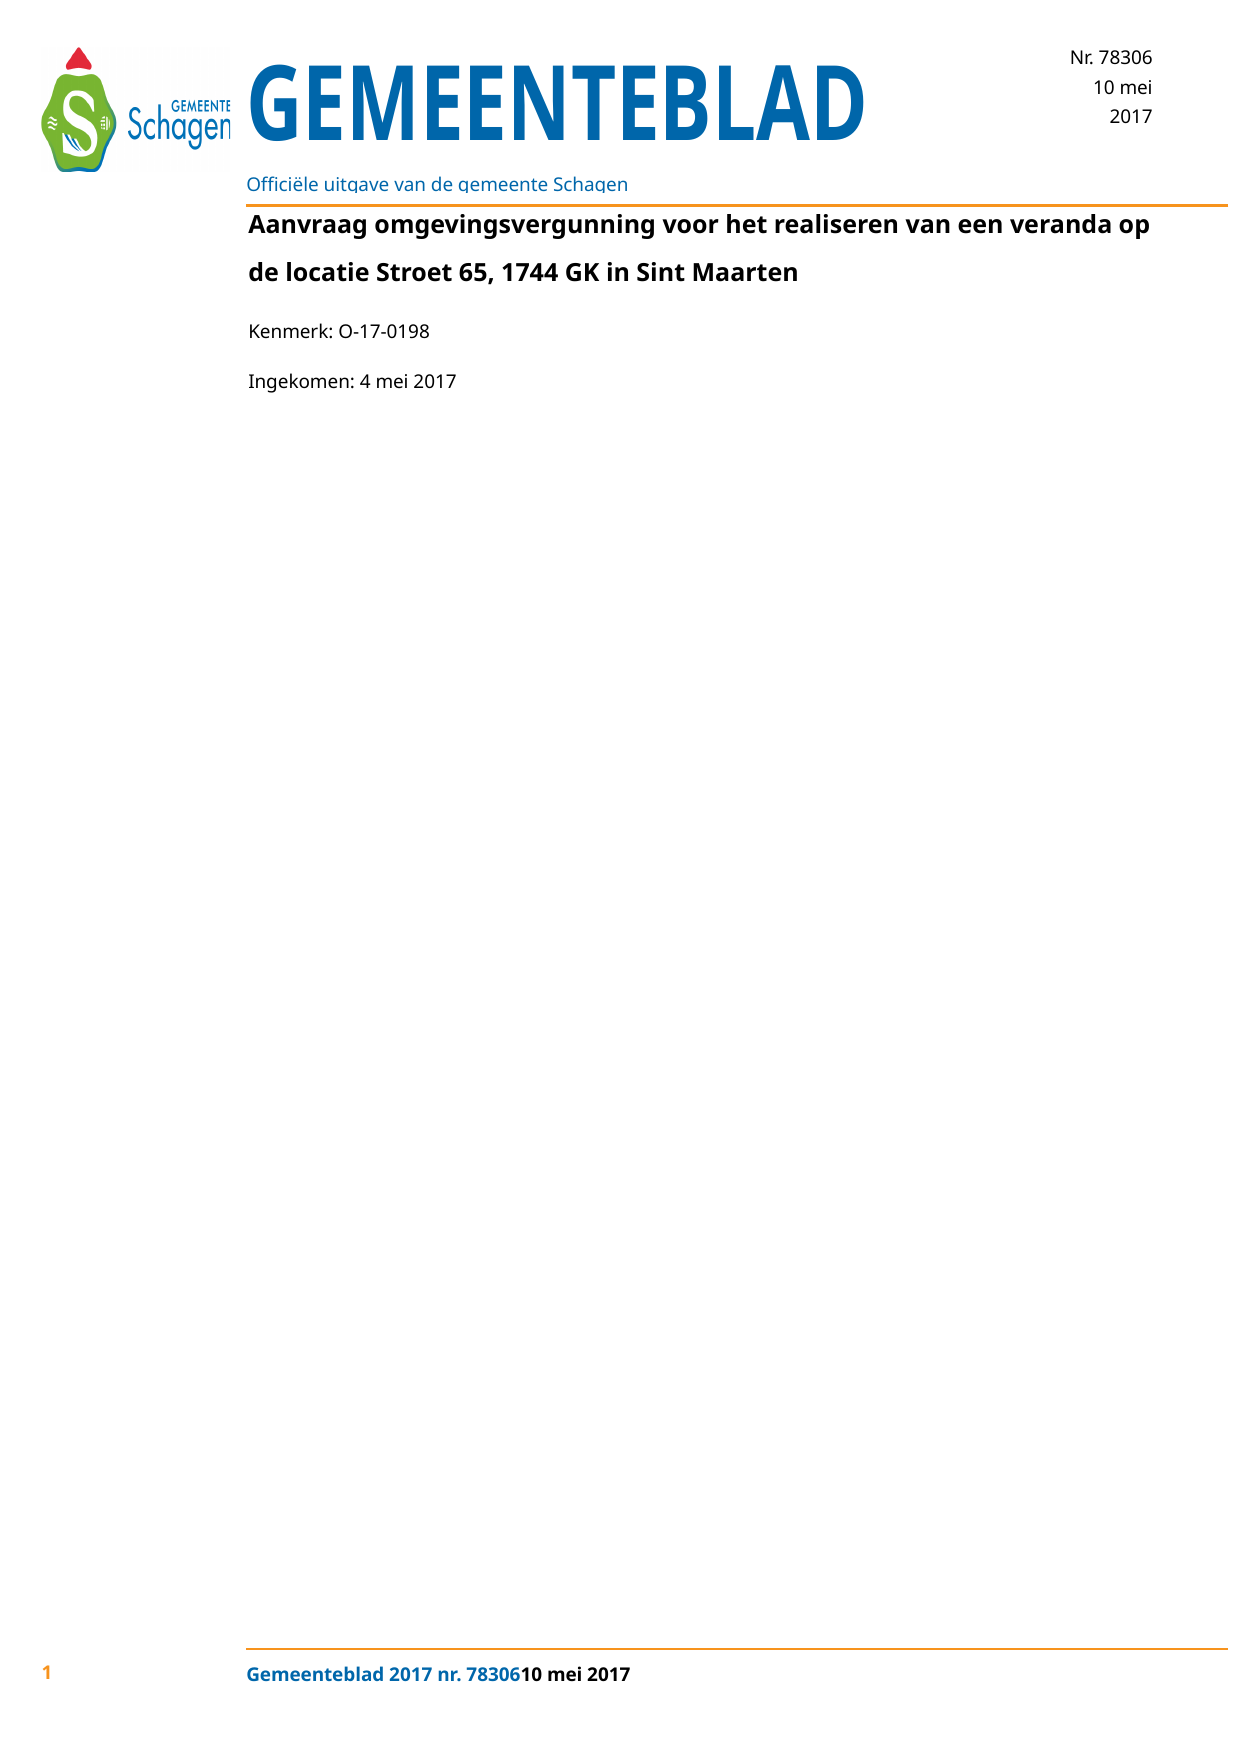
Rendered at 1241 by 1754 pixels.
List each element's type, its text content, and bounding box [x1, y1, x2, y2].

text Aanvraag omgevingsvergunning voor het realiseren van een veranda op de locatie Stroet 65, 1744 GK in Sint Maarten [248, 207, 1152, 288]
text Ingekomen: 4 mei 2017 [248, 368, 1152, 394]
picture [41, 47, 231, 172]
text Kenmerk: O-17-0198 [248, 318, 1152, 344]
